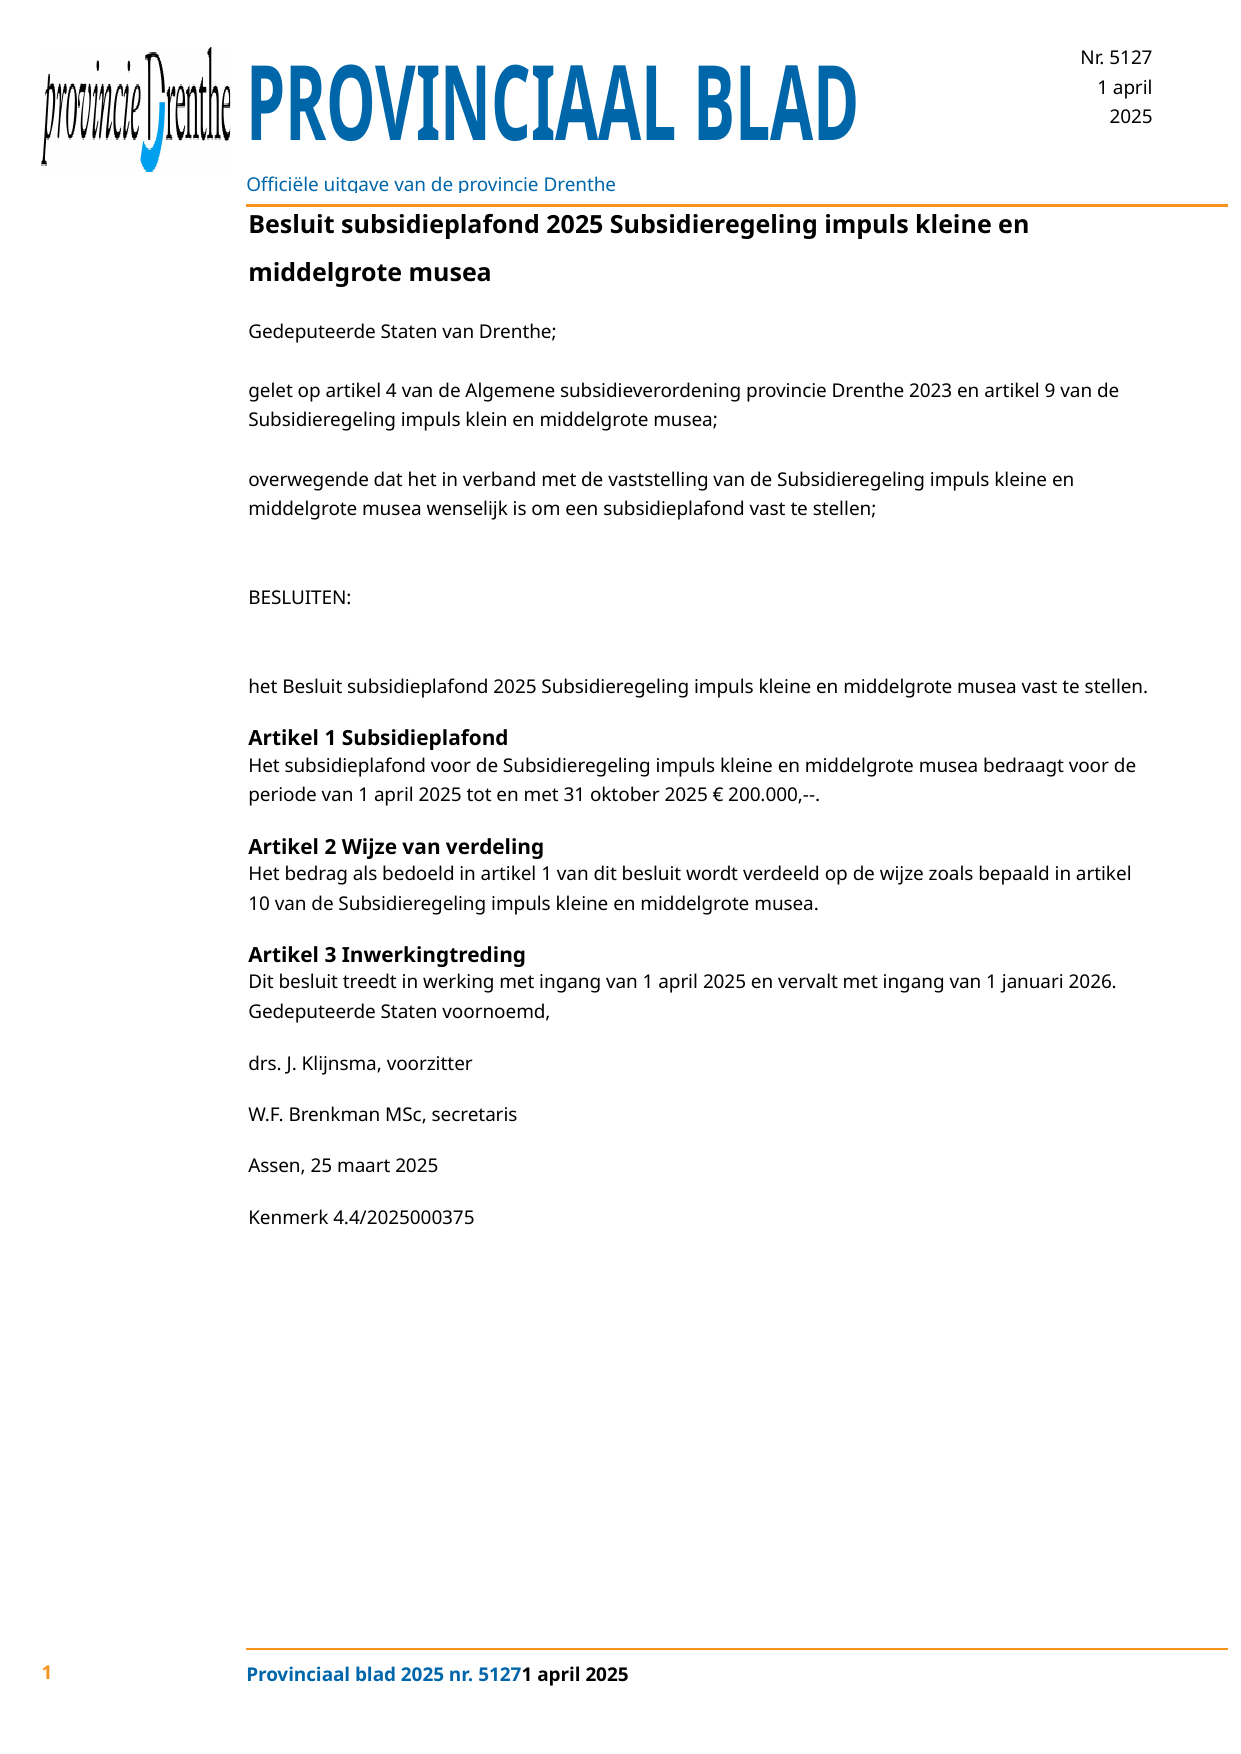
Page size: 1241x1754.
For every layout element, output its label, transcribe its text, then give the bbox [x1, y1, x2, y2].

text Assen, 25 maart 2025 [248, 1153, 1152, 1178]
text Artikel 1 Subsidieplafond [248, 723, 1152, 752]
text BESLUITEN: [248, 584, 1152, 610]
text gelet op artikel 4 van de Algemene subsidieverordening provincie Drenthe 2023 en artikel 9 van de Subsidieregeling impuls klein en middelgrote musea; [248, 377, 1152, 432]
text Het bedrag als bedoeld in artikel 1 van dit besluit wordt verdeeld op de wijze zoals bepaald in artikel 10 van de Subsidieregeling impuls kleine en middelgrote musea. [248, 860, 1152, 916]
text Gedeputeerde Staten van Drenthe; [248, 318, 1152, 344]
text W.F. Brenkman MSc, secretaris [248, 1101, 1152, 1127]
text Gedeputeerde Staten voornoemd, [248, 998, 1152, 1024]
text Het subsidieplafond voor de Subsidieregeling impuls kleine en middelgrote musea bedraagt voor de periode van 1 april 2025 tot en met 31 oktober 2025 € 200.000,--. [248, 752, 1152, 807]
text overwegende dat het in verband met de vaststelling van de Subsidieregeling impuls kleine en middelgrote musea wenselijk is om een subsidieplafond vast te stellen; [248, 466, 1152, 521]
text Kenmerk 4.4/2025000375 [248, 1204, 1152, 1230]
text Artikel 2 Wijze van verdeling [248, 832, 1152, 860]
picture [41, 47, 231, 172]
text Dit besluit treedt in werking met ingang van 1 april 2025 en vervalt met ingang van 1 januari 2026. [248, 969, 1152, 994]
text Artikel 3 Inwerkingtreding [248, 940, 1152, 969]
text het Besluit subsidieplafond 2025 Subsidieregeling impuls kleine en middelgrote musea vast te stellen. [248, 673, 1152, 699]
text Besluit subsidieplafond 2025 Subsidieregeling impuls kleine en middelgrote musea [248, 207, 1152, 288]
text drs. J. Klijnsma, voorzitter [248, 1050, 1152, 1075]
